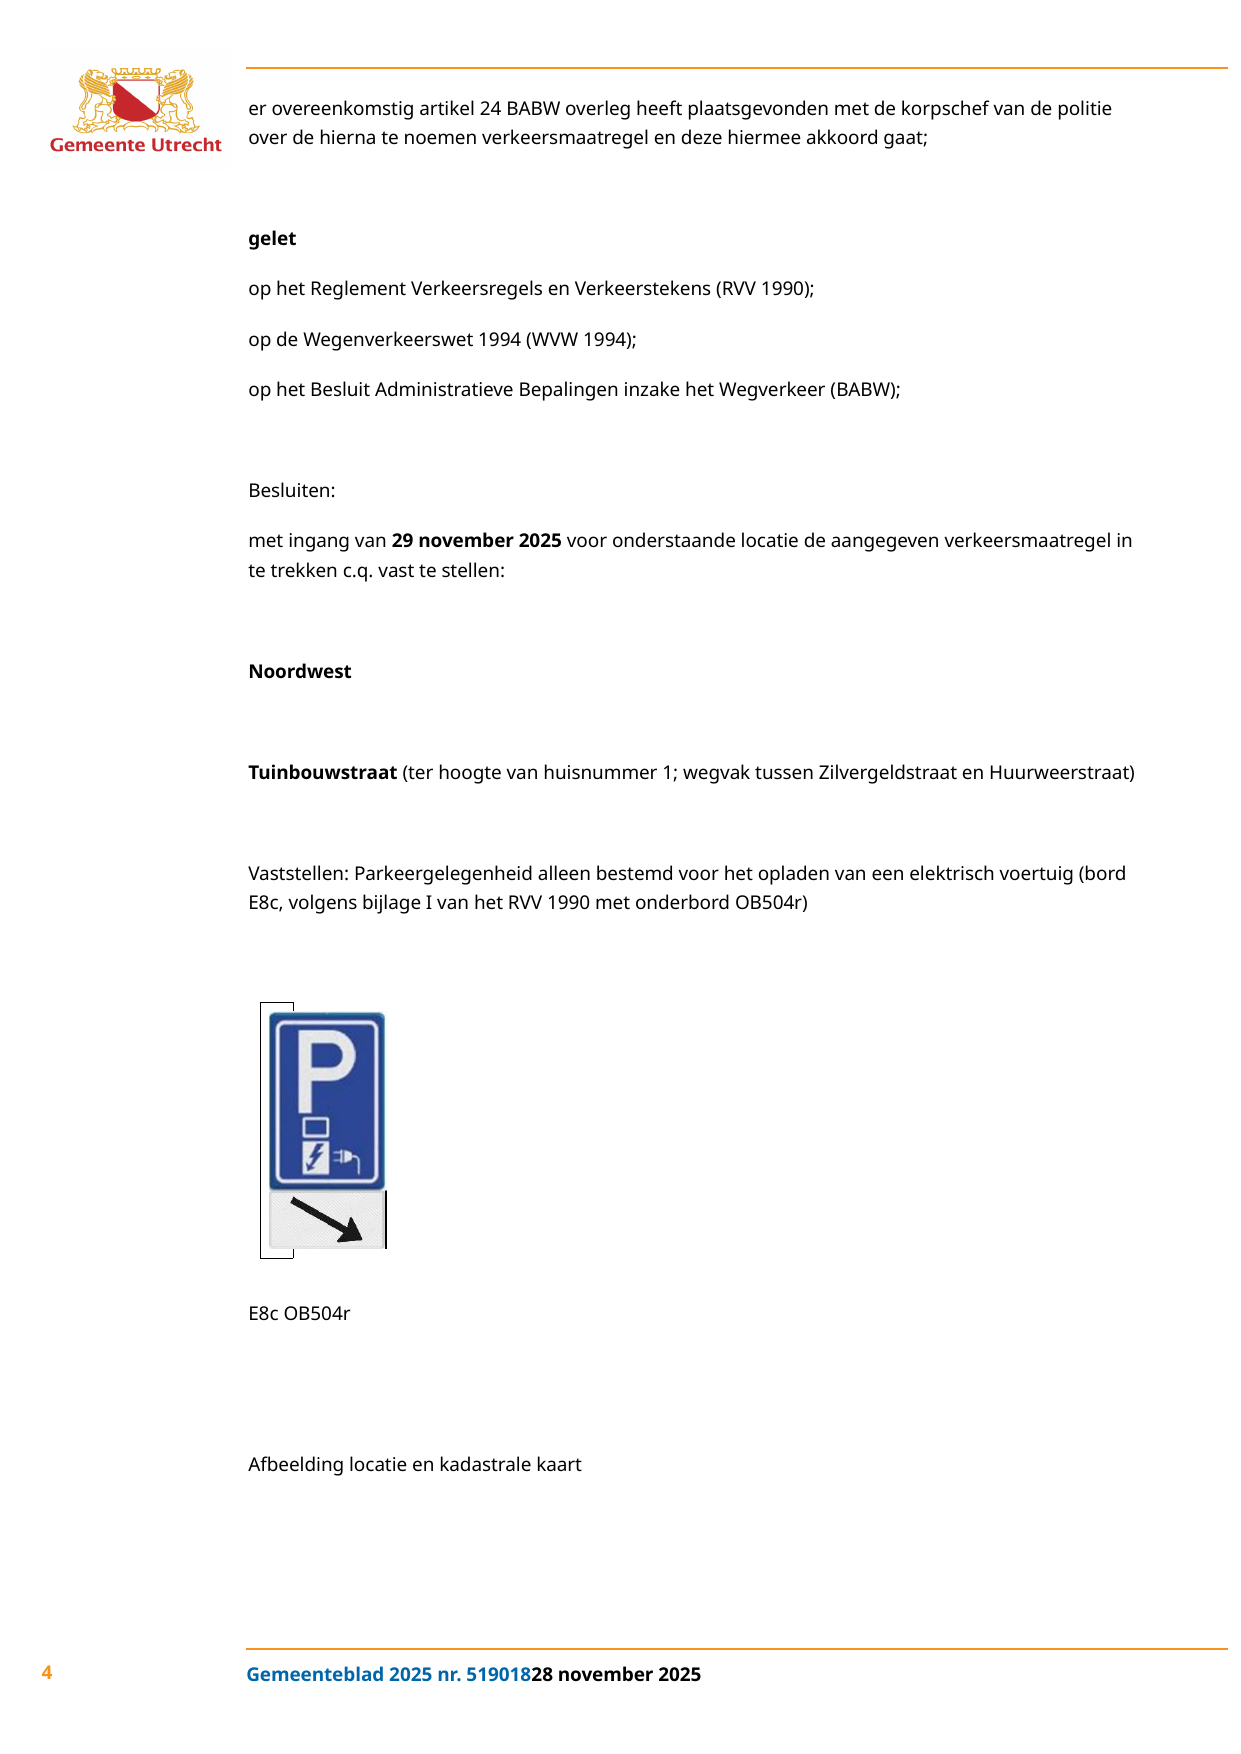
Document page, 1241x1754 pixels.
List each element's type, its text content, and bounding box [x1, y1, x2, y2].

text op de Wegenverkeerswet 1994 (WVW 1994); [248, 326, 1152, 352]
text Tuinbouwstraat (ter hoogte van huisnummer 1; wegvak tussen Zilvergeldstraat en Huurweerstraat) [248, 759, 1152, 785]
text er overeenkomstig artikel 24 BABW overleg heeft plaatsgevonden met de korpschef van de politie over de hierna te noemen verkeersmaatregel en deze hiermee akkoord gaat; [248, 95, 1152, 150]
text op het Reglement Verkeersregels en Verkeerstekens (RVV 1990); [248, 276, 1152, 301]
text Noordwest [248, 658, 1152, 684]
text Afbeelding locatie en kadastrale kaart [248, 1451, 1152, 1477]
picture [41, 47, 231, 172]
picture [268, 1011, 387, 1249]
text gelet [248, 225, 1152, 251]
text E8c OB504r [248, 1300, 1152, 1326]
text Vaststellen: Parkeergelegenheid alleen bestemd voor het opladen van een elektrisch voertuig (bord E8c, volgens bijlage I van het RVV 1990 met onderbord OB504r) [248, 860, 1152, 915]
text op het Besluit Administratieve Bepalingen inzake het Wegverkeer (BABW); [248, 376, 1152, 402]
text met ingang van 29 november 2025 voor onderstaande locatie de aangegeven verkeersmaatregel in te trekken c.q. vast te stellen: [248, 528, 1152, 583]
text Besluiten: [248, 477, 1152, 503]
